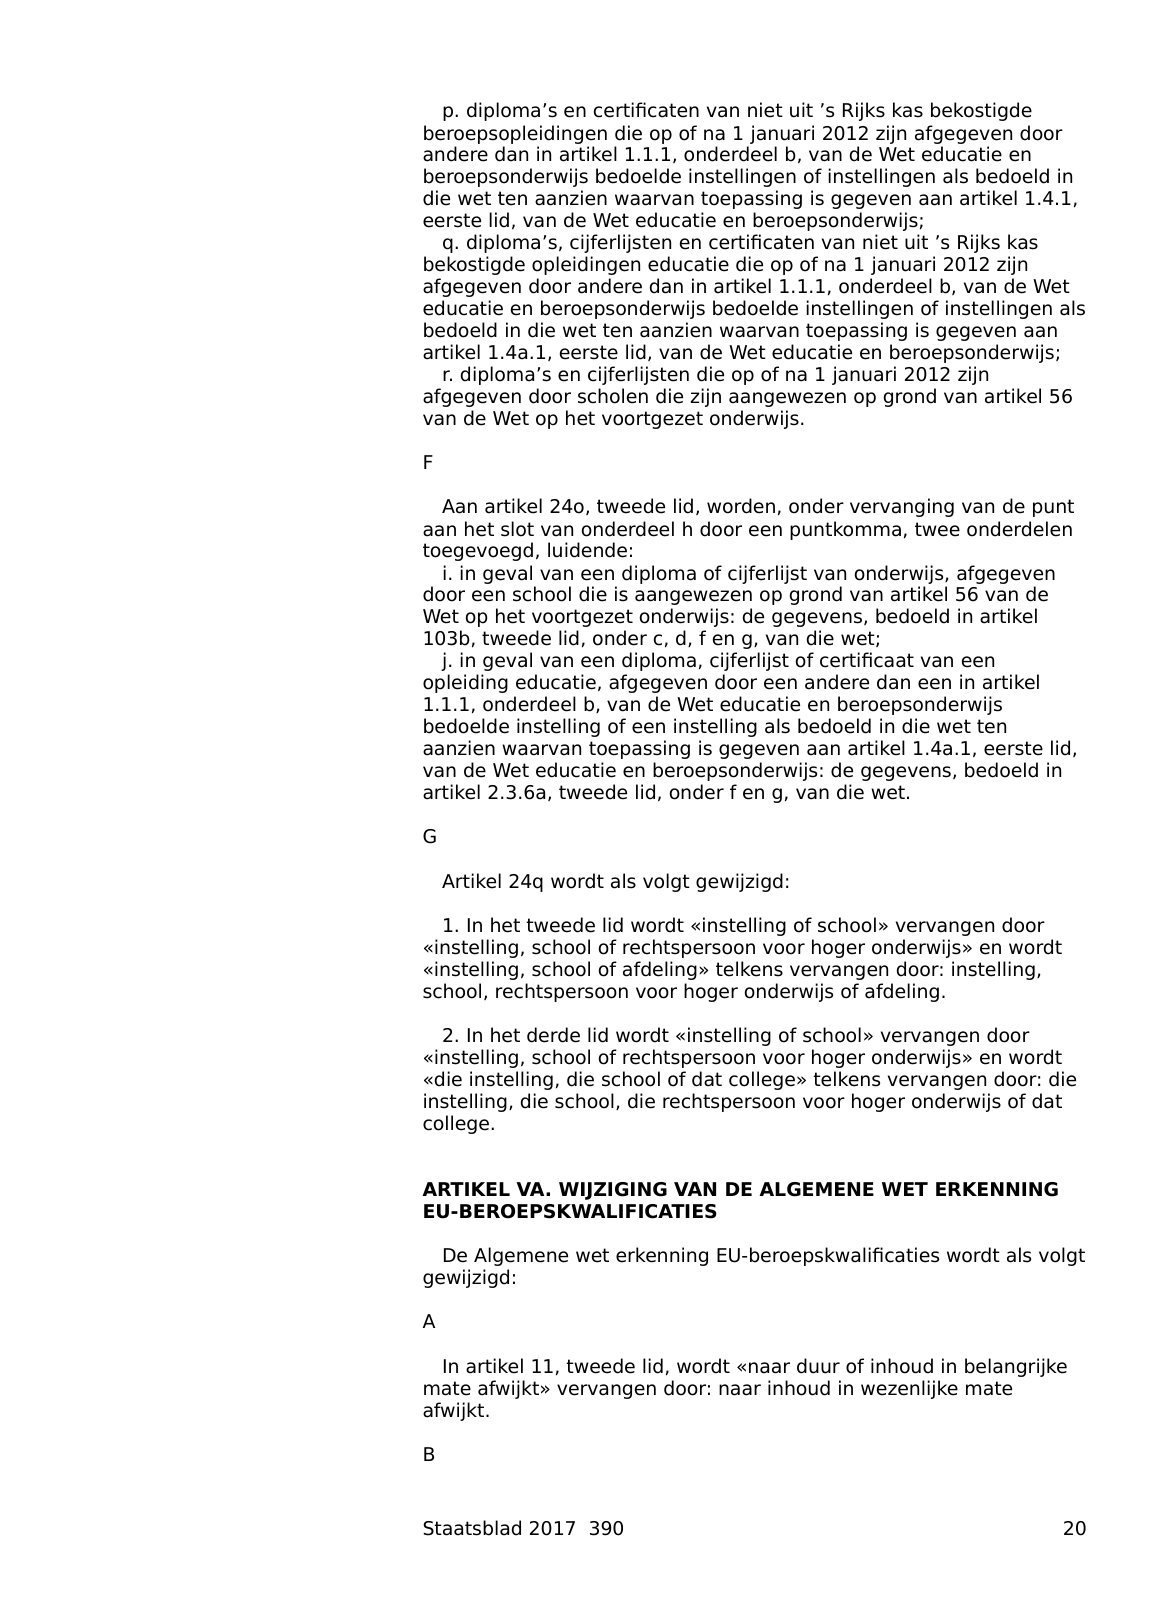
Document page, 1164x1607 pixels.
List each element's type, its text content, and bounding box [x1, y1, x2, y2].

text r. diploma’s en cijferlijsten die op of na 1 januari 2012 zijn afgegeven door scholen die zijn aangewezen op grond van artikel 56 van de Wet op het voortgezet onderwijs. [422, 364, 1087, 430]
text B [422, 1444, 1087, 1466]
text 2. In het derde lid wordt «instelling of school» vervangen door «instelling, school of rechtspersoon voor hoger onderwijs» en wordt «die instelling, die school of dat college» telkens vervangen door: die instelling, die school, die rechtspersoon voor hoger onderwijs of dat college. [422, 1025, 1087, 1135]
text In artikel 11, tweede lid, wordt «naar duur of inhoud in belangrijke mate afwijkt» vervangen door: naar inhoud in wezenlijke mate afwijkt. [422, 1356, 1087, 1421]
text Aan artikel 24o, tweede lid, worden, onder vervanging van de punt aan het slot van onderdeel h door een puntkomma, twee onderdelen toegevoegd, luidende: [422, 496, 1087, 562]
text F [422, 452, 1087, 474]
text p. diploma’s en certificaten van niet uit ’s Rijks kas bekostigde beroepsopleidingen die op of na 1 januari 2012 zijn afgegeven door andere dan in artikel 1.1.1, onderdeel b, van de Wet educatie en beroepsonderwijs bedoelde instellingen of instellingen als bedoeld in die wet ten aanzien waarvan toepassing is gegeven aan artikel 1.4.1, eerste lid, van de Wet educatie en beroepsonderwijs; [422, 100, 1087, 232]
text De Algemene wet erkenning EU-beroepskwalificaties wordt als volgt gewijzigd: [422, 1245, 1087, 1289]
text A [422, 1311, 1087, 1333]
text 1. In het tweede lid wordt «instelling of school» vervangen door «instelling, school of rechtspersoon voor hoger onderwijs» en wordt «instelling, school of afdeling» telkens vervangen door: instelling, school, rechtspersoon voor hoger onderwijs of afdeling. [422, 915, 1087, 1003]
subtitle ARTIKEL VA. WIJZIGING VAN DE ALGEMENE WET ERKENNING EU-BEROEPSKWALIFICATIES [422, 1179, 1087, 1223]
text Artikel 24q wordt als volgt gewijzigd: [422, 871, 1087, 892]
text G [422, 826, 1087, 848]
text i. in geval van een diploma of cijferlijst van onderwijs, afgegeven door een school die is aangewezen op grond van artikel 56 van de Wet op het voortgezet onderwijs: de gegevens, bedoeld in artikel 103b, tweede lid, onder c, d, f en g, van die wet; [422, 562, 1087, 650]
text j. in geval van een diploma, cijferlijst of certificaat van een opleiding educatie, afgegeven door een andere dan een in artikel 1.1.1, onderdeel b, van de Wet educatie en beroepsonderwijs bedoelde instelling of een instelling als bedoeld in die wet ten aanzien waarvan toepassing is gegeven aan artikel 1.4a.1, eerste lid, van de Wet educatie en beroepsonderwijs: de gegevens, bedoeld in artikel 2.3.6a, tweede lid, onder f en g, van die wet. [422, 650, 1087, 804]
text q. diploma’s, cijferlijsten en certificaten van niet uit ’s Rijks kas bekostigde opleidingen educatie die op of na 1 januari 2012 zijn afgegeven door andere dan in artikel 1.1.1, onderdeel b, van de Wet educatie en beroepsonderwijs bedoelde instellingen of instellingen als bedoeld in die wet ten aanzien waarvan toepassing is gegeven aan artikel 1.4a.1, eerste lid, van de Wet educatie en beroepsonderwijs; [422, 232, 1087, 364]
